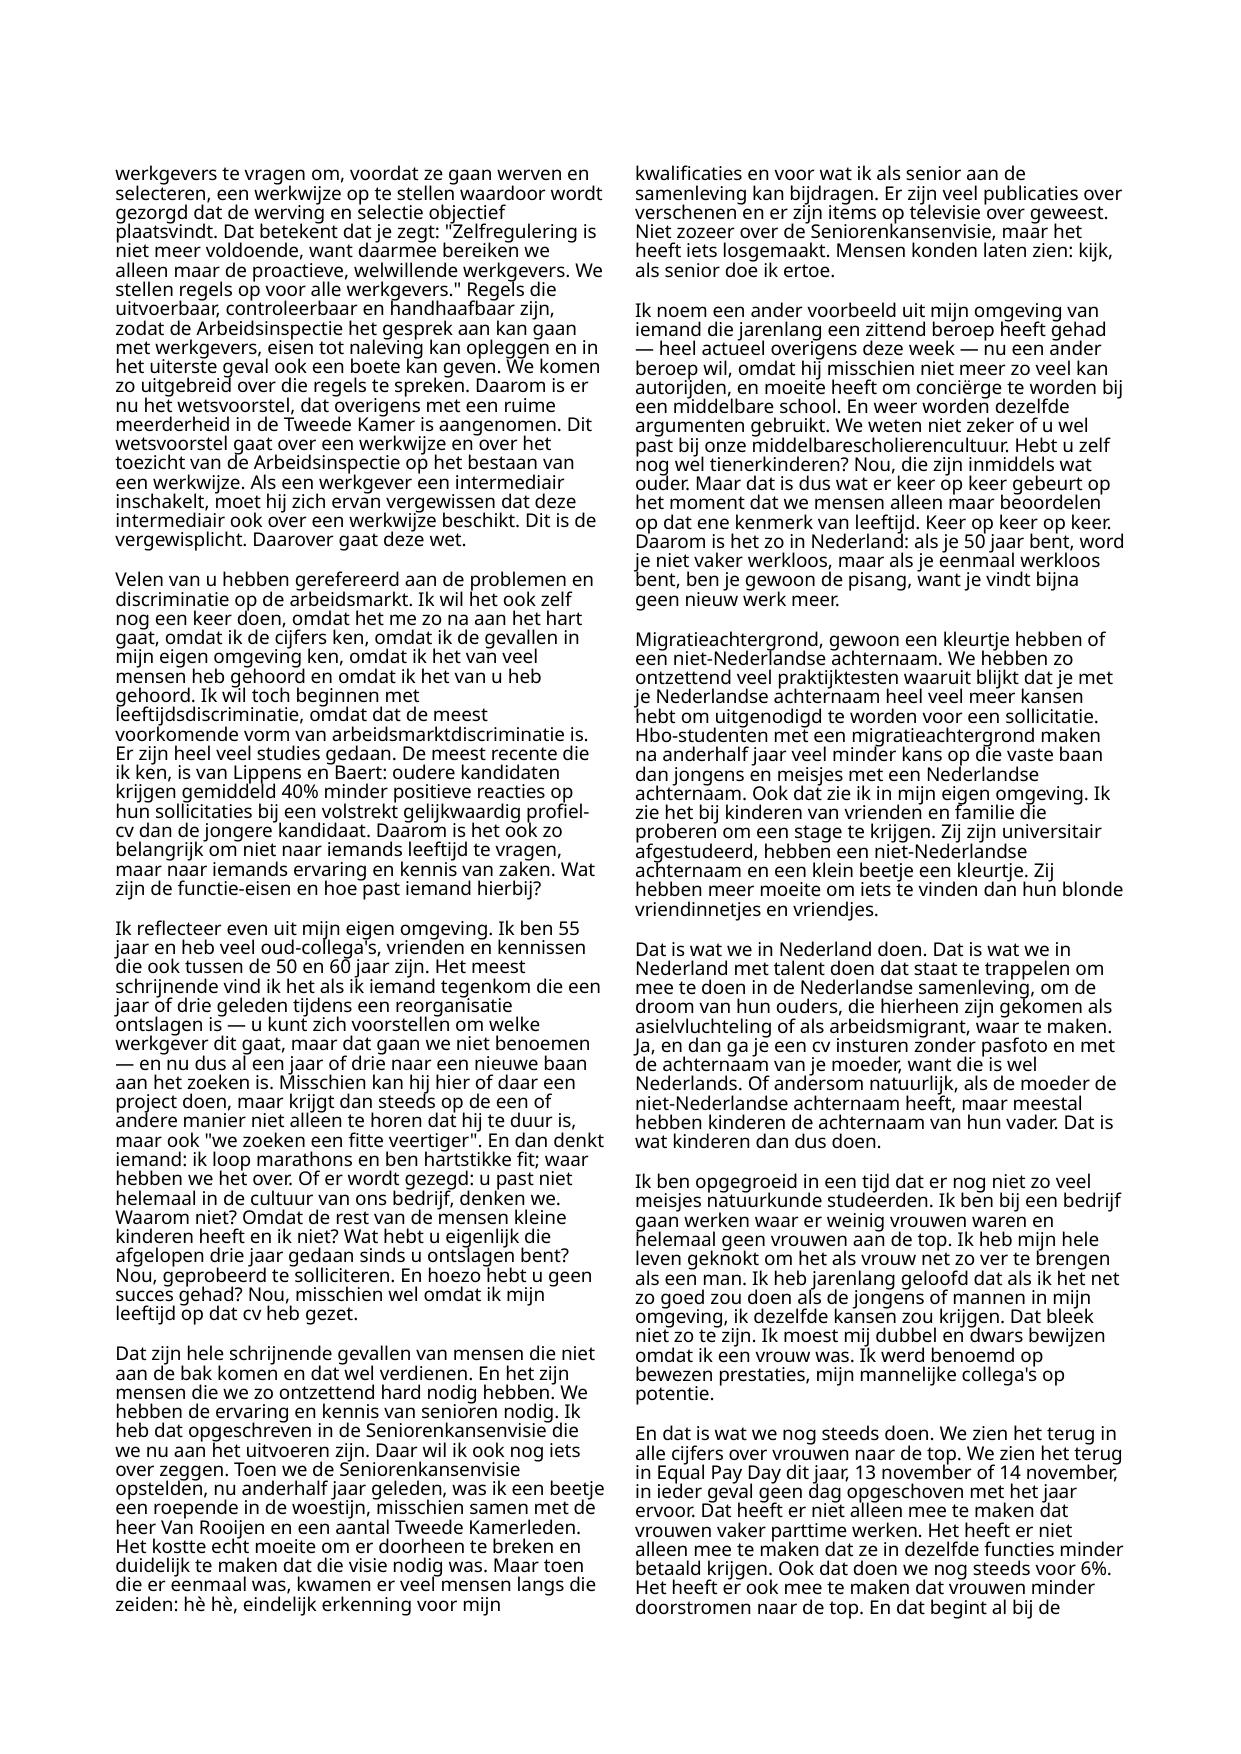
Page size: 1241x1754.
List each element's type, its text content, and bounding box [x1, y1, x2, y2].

text En dat is wat we nog steeds doen. We zien het terug in alle cijfers over vrouwen naar de top. We zien het terug in Equal Pay Day dit jaar, 13 november of 14 november, in ieder geval geen dag opgeschoven met het jaar ervoor. Dat heeft er niet alleen mee te maken dat vrouwen vaker parttime werken. Het heeft er niet alleen mee te maken dat ze in dezelfde functies minder betaald krijgen. Ook dat doen we nog steeds voor 6%. Het heeft er ook mee te maken dat vrouwen minder doorstromen naar de top. En dat begint al bij de [635, 1425, 1125, 1618]
text Ik noem een ander voorbeeld uit mijn omgeving van iemand die jarenlang een zittend beroep heeft gehad — heel actueel overigens deze week — nu een ander beroep wil, omdat hij misschien niet meer zo veel kan autorijden, en moeite heeft om conciërge te worden bij een middelbare school. En weer worden dezelfde argumenten gebruikt. We weten niet zeker of u wel past bij onze middelbarescholierencultuur. Hebt u zelf nog wel tienerkinderen? Nou, die zijn inmiddels wat ouder. Maar dat is dus wat er keer op keer gebeurt op het moment dat we mensen alleen maar beoordelen op dat ene kenmerk van leeftijd. Keer op keer op keer. Daarom is het zo in Nederland: als je 50 jaar bent, word je niet vaker werkloos, maar als je eenmaal werkloos bent, ben je gewoon de pisang, want je vindt bijna geen nieuw werk meer. [635, 302, 1125, 610]
text Migratieachtergrond, gewoon een kleurtje hebben of een niet-Nederlandse achternaam. We hebben zo ontzettend veel praktijktesten waaruit blijkt dat je met je Nederlandse achternaam heel veel meer kansen hebt om uitgenodigd te worden voor een sollicitatie. Hbo-studenten met een migratieachtergrond maken na anderhalf jaar veel minder kans op die vaste baan dan jongens en meisjes met een Nederlandse achternaam. Ook dat zie ik in mijn eigen omgeving. Ik zie het bij kinderen van vrienden en familie die proberen om een stage te krijgen. Zij zijn universitair afgestudeerd, hebben een niet-Nederlandse achternaam en een klein beetje een kleurtje. Zij hebben meer moeite om iets te vinden dan hun blonde vriendinnetjes en vriendjes. [635, 631, 1125, 920]
text Dat zijn hele schrijnende gevallen van mensen die niet aan de bak komen en dat wel verdienen. En het zijn mensen die we zo ontzettend hard nodig hebben. We hebben de ervaring en kennis van senioren nodig. Ik heb dat opgeschreven in de Seniorenkansenvisie die we nu aan het uitvoeren zijn. Daar wil ik ook nog iets over zeggen. Toen we de Seniorenkansenvisie opstelden, nu anderhalf jaar geleden, was ik een beetje een roepende in de woestijn, misschien samen met de heer Van Rooijen en een aantal Tweede Kamerleden. Het kostte echt moeite om er doorheen te breken en duidelijk te maken dat die visie nodig was. Maar toen die er eenmaal was, kwamen er veel mensen langs die zeiden: hè hè, eindelijk erkenning voor mijn [115, 1345, 605, 1615]
text Ik ben opgegroeid in een tijd dat er nog niet zo veel meisjes natuurkunde studeerden. Ik ben bij een bedrijf gaan werken waar er weinig vrouwen waren en helemaal geen vrouwen aan de top. Ik heb mijn hele leven geknokt om het als vrouw net zo ver te brengen als een man. Ik heb jarenlang geloofd dat als ik het net zo goed zou doen als de jongens of mannen in mijn omgeving, ik dezelfde kansen zou krijgen. Dat bleek niet zo te zijn. Ik moest mij dubbel en dwars bewijzen omdat ik een vrouw was. Ik werd benoemd op bewezen prestaties, mijn mannelijke collega's op potentie. [635, 1173, 1125, 1404]
text Ik reflecteer even uit mijn eigen omgeving. Ik ben 55 jaar en heb veel oud-collega's, vrienden en kennissen die ook tussen de 50 en 60 jaar zijn. Het meest schrijnende vind ik het als ik iemand tegenkom die een jaar of drie geleden tijdens een reorganisatie ontslagen is — u kunt zich voorstellen om welke werkgever dit gaat, maar dat gaan we niet benoemen — en nu dus al een jaar of drie naar een nieuwe baan aan het zoeken is. Misschien kan hij hier of daar een project doen, maar krijgt dan steeds op de een of andere manier niet alleen te horen dat hij te duur is, maar ook "we zoeken een fitte veertiger". En dan denkt iemand: ik loop marathons en ben hartstikke fit; waar hebben we het over. Of er wordt gezegd: u past niet helemaal in de cultuur van ons bedrijf, denken we. Waarom niet? Omdat de rest van de mensen kleine kinderen heeft en ik niet? Wat hebt u eigenlijk die afgelopen drie jaar gedaan sinds u ontslagen bent? Nou, geprobeerd te solliciteren. En hoezo hebt u geen succes gehad? Nou, misschien wel omdat ik mijn leeftijd op dat cv heb gezet. [115, 920, 605, 1324]
text werkgevers te vragen om, voordat ze gaan werven en selecteren, een werkwijze op te stellen waardoor wordt gezorgd dat de werving en selectie objectief plaatsvindt. Dat betekent dat je zegt: "Zelfregulering is niet meer voldoende, want daarmee bereiken we alleen maar de proactieve, welwillende werkgevers. We stellen regels op voor alle werkgevers." Regels die uitvoerbaar, controleerbaar en handhaafbaar zijn, zodat de Arbeidsinspectie het gesprek aan kan gaan met werkgevers, eisen tot naleving kan opleggen en in het uiterste geval ook een boete kan geven. We komen zo uitgebreid over die regels te spreken. Daarom is er nu het wetsvoorstel, dat overigens met een ruime meerderheid in de Tweede Kamer is aangenomen. Dit wetsvoorstel gaat over een werkwijze en over het toezicht van de Arbeidsinspectie op het bestaan van een werkwijze. Als een werkgever een intermediair inschakelt, moet hij zich ervan vergewissen dat deze intermediair ook over een werkwijze beschikt. Dit is de vergewisplicht. Daarover gaat deze wet. [115, 165, 605, 551]
text kwalificaties en voor wat ik als senior aan de samenleving kan bijdragen. Er zijn veel publicaties over verschenen en er zijn items op televisie over geweest. Niet zozeer over de Seniorenkansenvisie, maar het heeft iets losgemaakt. Mensen konden laten zien: kijk, als senior doe ik ertoe. [635, 165, 1125, 281]
text Velen van u hebben gerefereerd aan de problemen en discriminatie op de arbeidsmarkt. Ik wil het ook zelf nog een keer doen, omdat het me zo na aan het hart gaat, omdat ik de cijfers ken, omdat ik de gevallen in mijn eigen omgeving ken, omdat ik het van veel mensen heb gehoord en omdat ik het van u heb gehoord. Ik wil toch beginnen met leeftijdsdiscriminatie, omdat dat de meest voorkomende vorm van arbeidsmarktdiscriminatie is. Er zijn heel veel studies gedaan. De meest recente die ik ken, is van Lippens en Baert: oudere kandidaten krijgen gemiddeld 40% minder positieve reacties op hun sollicitaties bij een volstrekt gelijkwaardig profiel-cv dan de jongere kandidaat. Daarom is het ook zo belangrijk om niet naar iemands leeftijd te vragen, maar naar iemands ervaring en kennis van zaken. Wat zijn de functie-eisen en hoe past iemand hierbij? [115, 571, 605, 899]
text Dat is wat we in Nederland doen. Dat is wat we in Nederland met talent doen dat staat te trappelen om mee te doen in de Nederlandse samenleving, om de droom van hun ouders, die hierheen zijn gekomen als asielvluchteling of als arbeidsmigrant, waar te maken. Ja, en dan ga je een cv insturen zonder pasfoto en met de achternaam van je moeder, want die is wel Nederlands. Of andersom natuurlijk, als de moeder de niet-Nederlandse achternaam heeft, maar meestal hebben kinderen de achternaam van hun vader. Dat is wat kinderen dan dus doen. [635, 941, 1125, 1152]
